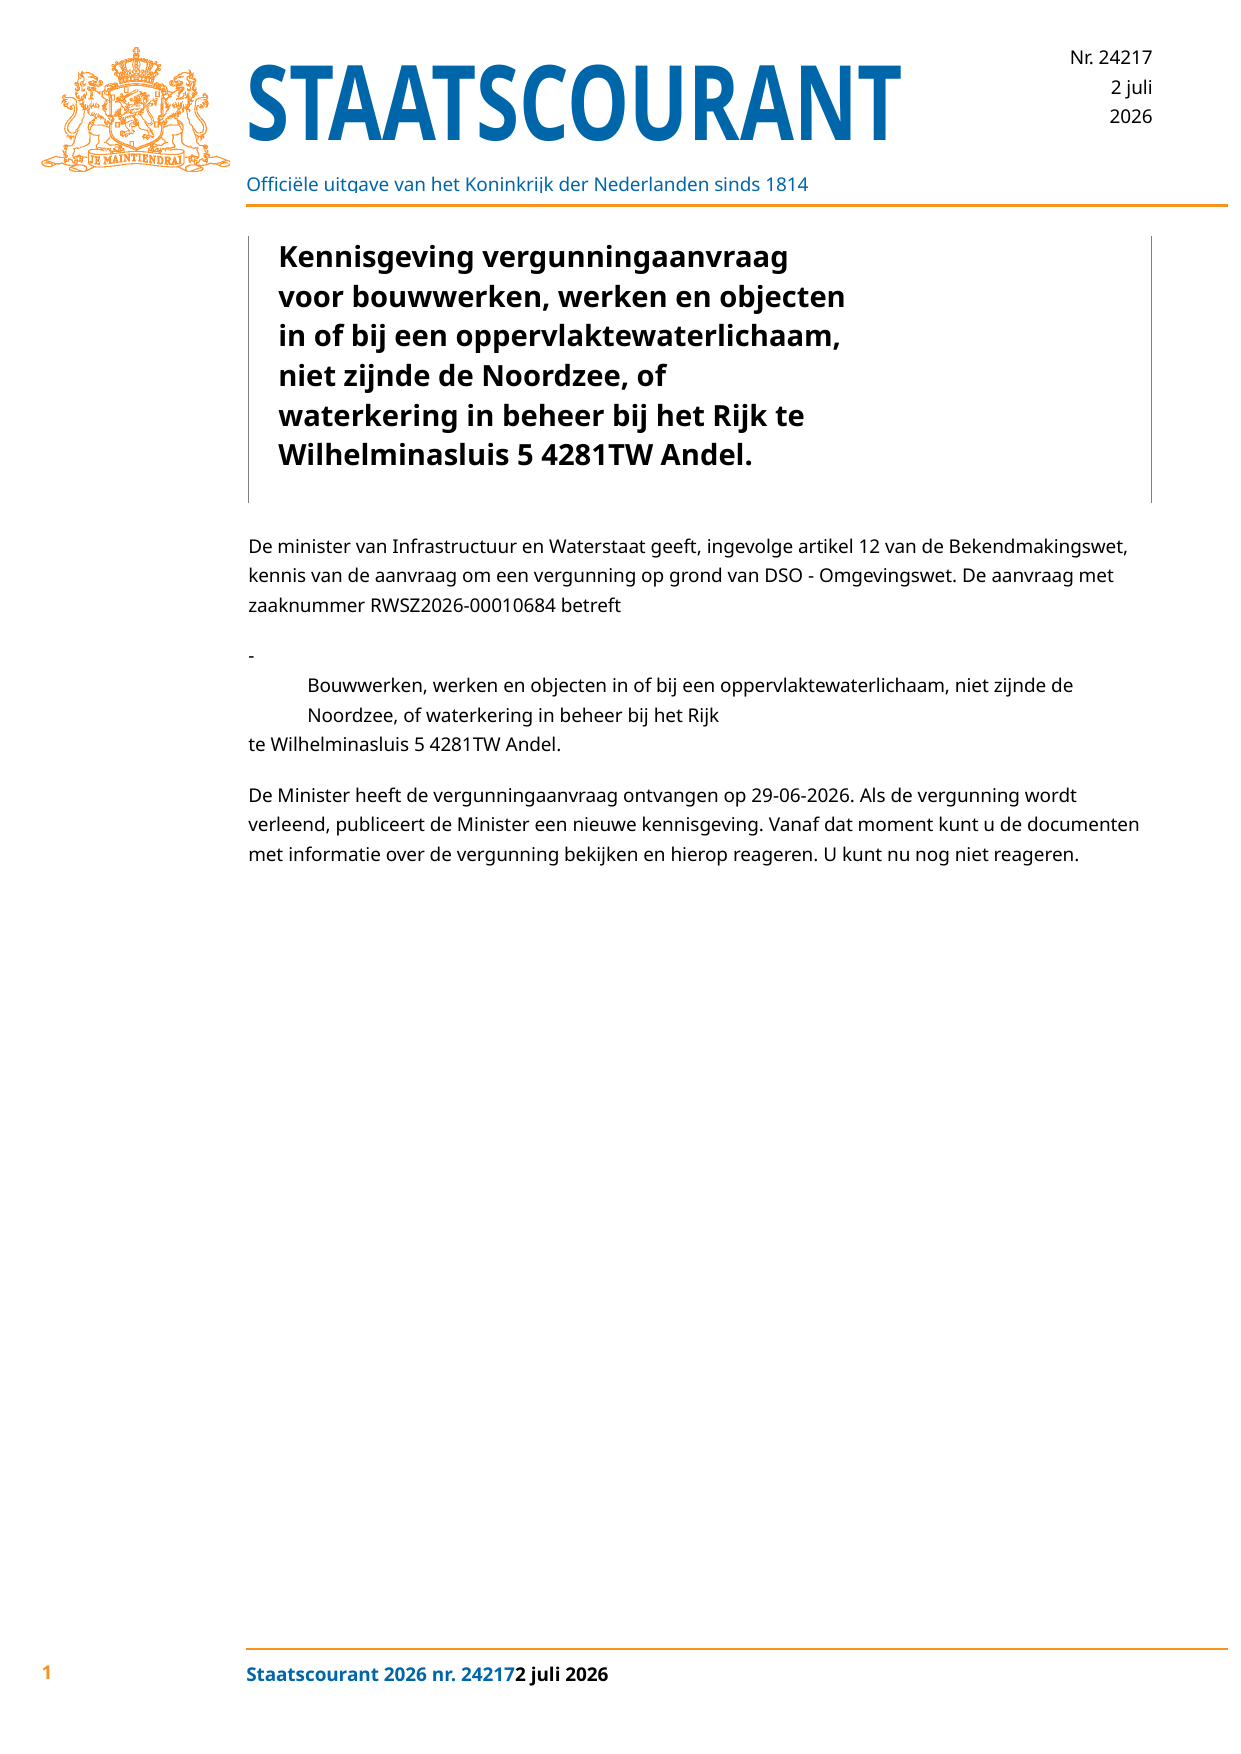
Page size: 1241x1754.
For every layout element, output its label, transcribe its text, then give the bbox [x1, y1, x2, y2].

list Bouwwerken, werken en objecten in of bij een oppervlaktewaterlichaam, niet zijnde de Noordzee, of waterkering in beheer bij het Rijk [248, 672, 1152, 727]
text te Wilhelminasluis 5 4281TW Andel. [248, 731, 1152, 757]
picture [912, 236, 1090, 414]
text De Minister heeft de vergunningaanvraag ontvangen op 29-06-2026. Als de vergunning wordt verleend, publiceert de Minister een nieuwe kennisgeving. Vanaf dat moment kunt u de documenten met informatie over de vergunning bekijken en hierop reageren. U kunt nu nog niet reageren. [248, 782, 1152, 867]
picture [41, 47, 231, 172]
table_header Kennisgeving vergunningaanvraag voor bouwwerken, werken en objecten in of bij een oppervlaktewaterlichaam, niet zijnde de Noordzee, of waterkering in beheer bij het Rijk te Wilhelminasluis 5 4281TW Andel. [249, 236, 850, 503]
text De minister van Infrastructuur en Waterstaat geeft, ingevolge artikel 12 van de Bekendmakingswet, kennis van de aanvraag om een vergunning op grond van DSO - Omgevingswet. De aanvraag met zaaknummer RWSZ2026-00010684 betreft [248, 533, 1152, 618]
table_header [850, 236, 912, 413]
table_header [1090, 236, 1151, 413]
table_header [850, 414, 1151, 503]
